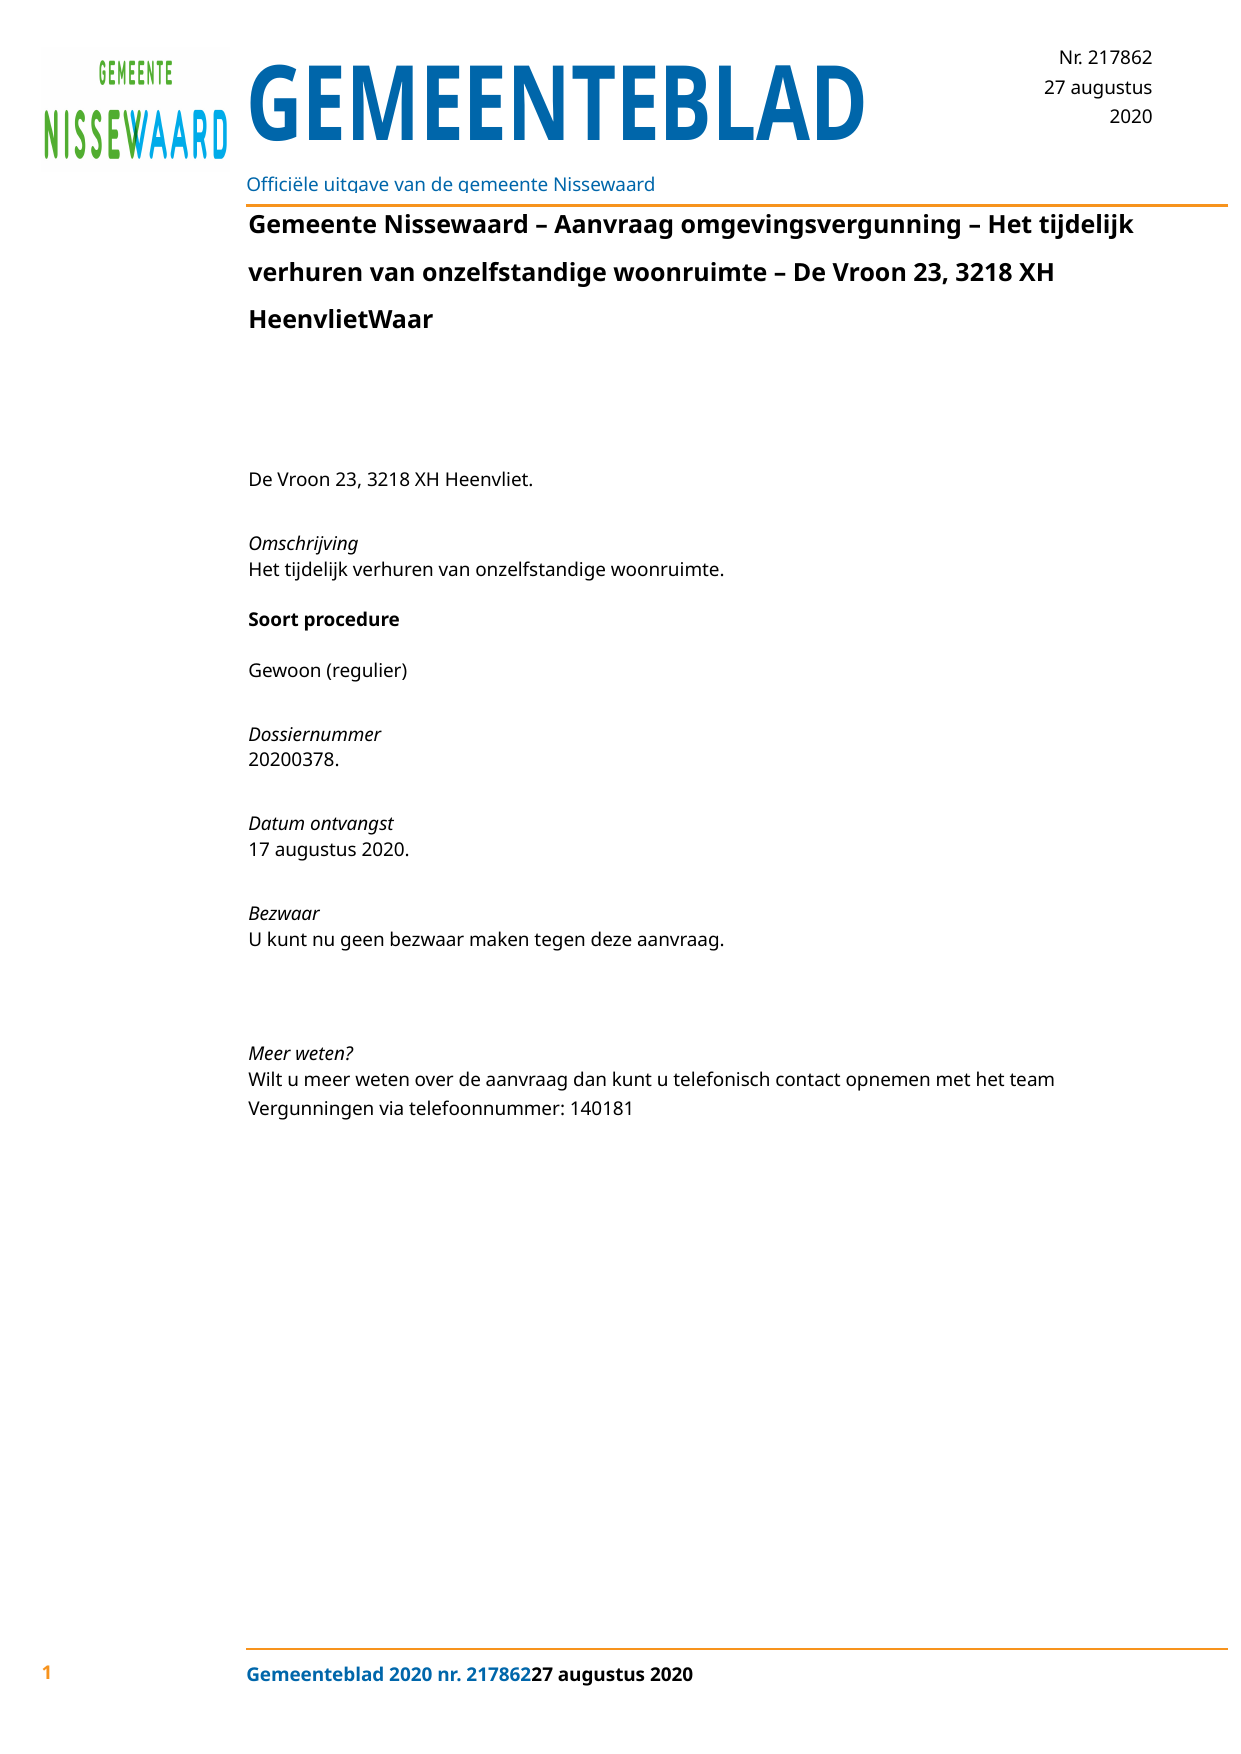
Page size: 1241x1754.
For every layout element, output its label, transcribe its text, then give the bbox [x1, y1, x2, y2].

text 17 augustus 2020. [248, 836, 1152, 862]
text Gemeente Nissewaard – Aanvraag omgevingsvergunning – Het tijdelijk verhuren van onzelfstandige woonruimte – De Vroon 23, 3218 XH HeenvlietWaar [248, 207, 1152, 336]
picture [41, 47, 231, 172]
text U kunt nu geen bezwaar maken tegen deze aanvraag. [248, 926, 1152, 952]
text Datum ontvangst [248, 811, 1152, 836]
text De Vroon 23, 3218 XH Heenvliet. [248, 466, 1152, 492]
text Het tijdelijk verhuren van onzelfstandige woonruimte. [248, 556, 1152, 582]
text Omschrijving [248, 530, 1152, 556]
text Meer weten? [248, 1040, 1152, 1066]
text Dossiernummer [248, 721, 1152, 747]
text Soort procedure [248, 606, 1152, 632]
text Wilt u meer weten over de aanvraag dan kunt u telefonisch contact opnemen met het team Vergunningen via telefoonnummer: 140181 [248, 1066, 1152, 1121]
text Gewoon (regulier) [248, 657, 1152, 683]
text Bezwaar [248, 900, 1152, 926]
text 20200378. [248, 747, 1152, 772]
